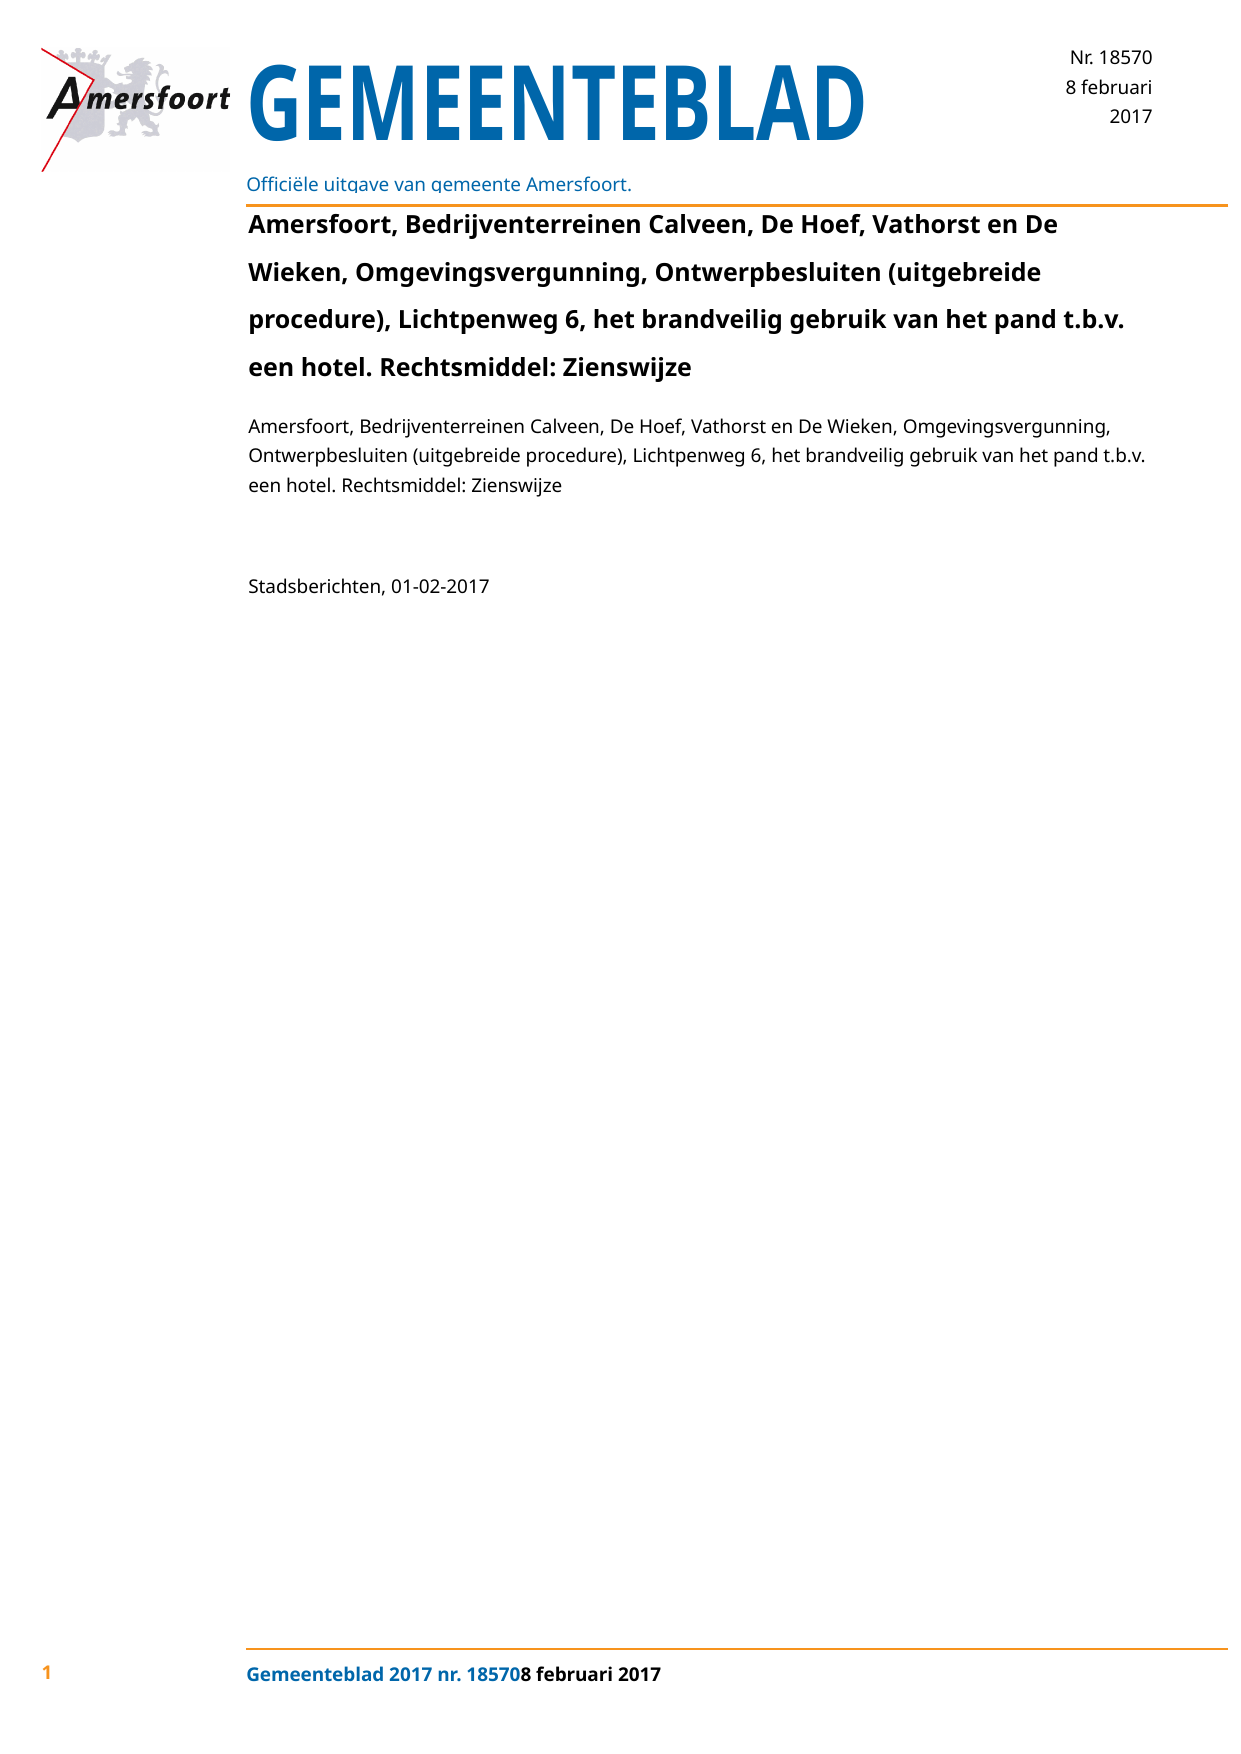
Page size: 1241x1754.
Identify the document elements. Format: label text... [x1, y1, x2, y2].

picture [41, 47, 231, 172]
text Amersfoort, Bedrijventerreinen Calveen, De Hoef, Vathorst en De Wieken, Omgevingsvergunning, Ontwerpbesluiten (uitgebreide procedure), Lichtpenweg 6, het brandveilig gebruik van het pand t.b.v. een hotel. Rechtsmiddel: Zienswijze [248, 413, 1152, 498]
text Stadsberichten, 01-02-2017 [248, 573, 1152, 599]
text Amersfoort, Bedrijventerreinen Calveen, De Hoef, Vathorst en De Wieken, Omgevingsvergunning, Ontwerpbesluiten (uitgebreide procedure), Lichtpenweg 6, het brandveilig gebruik van het pand t.b.v. een hotel. Rechtsmiddel: Zienswijze [248, 207, 1152, 384]
